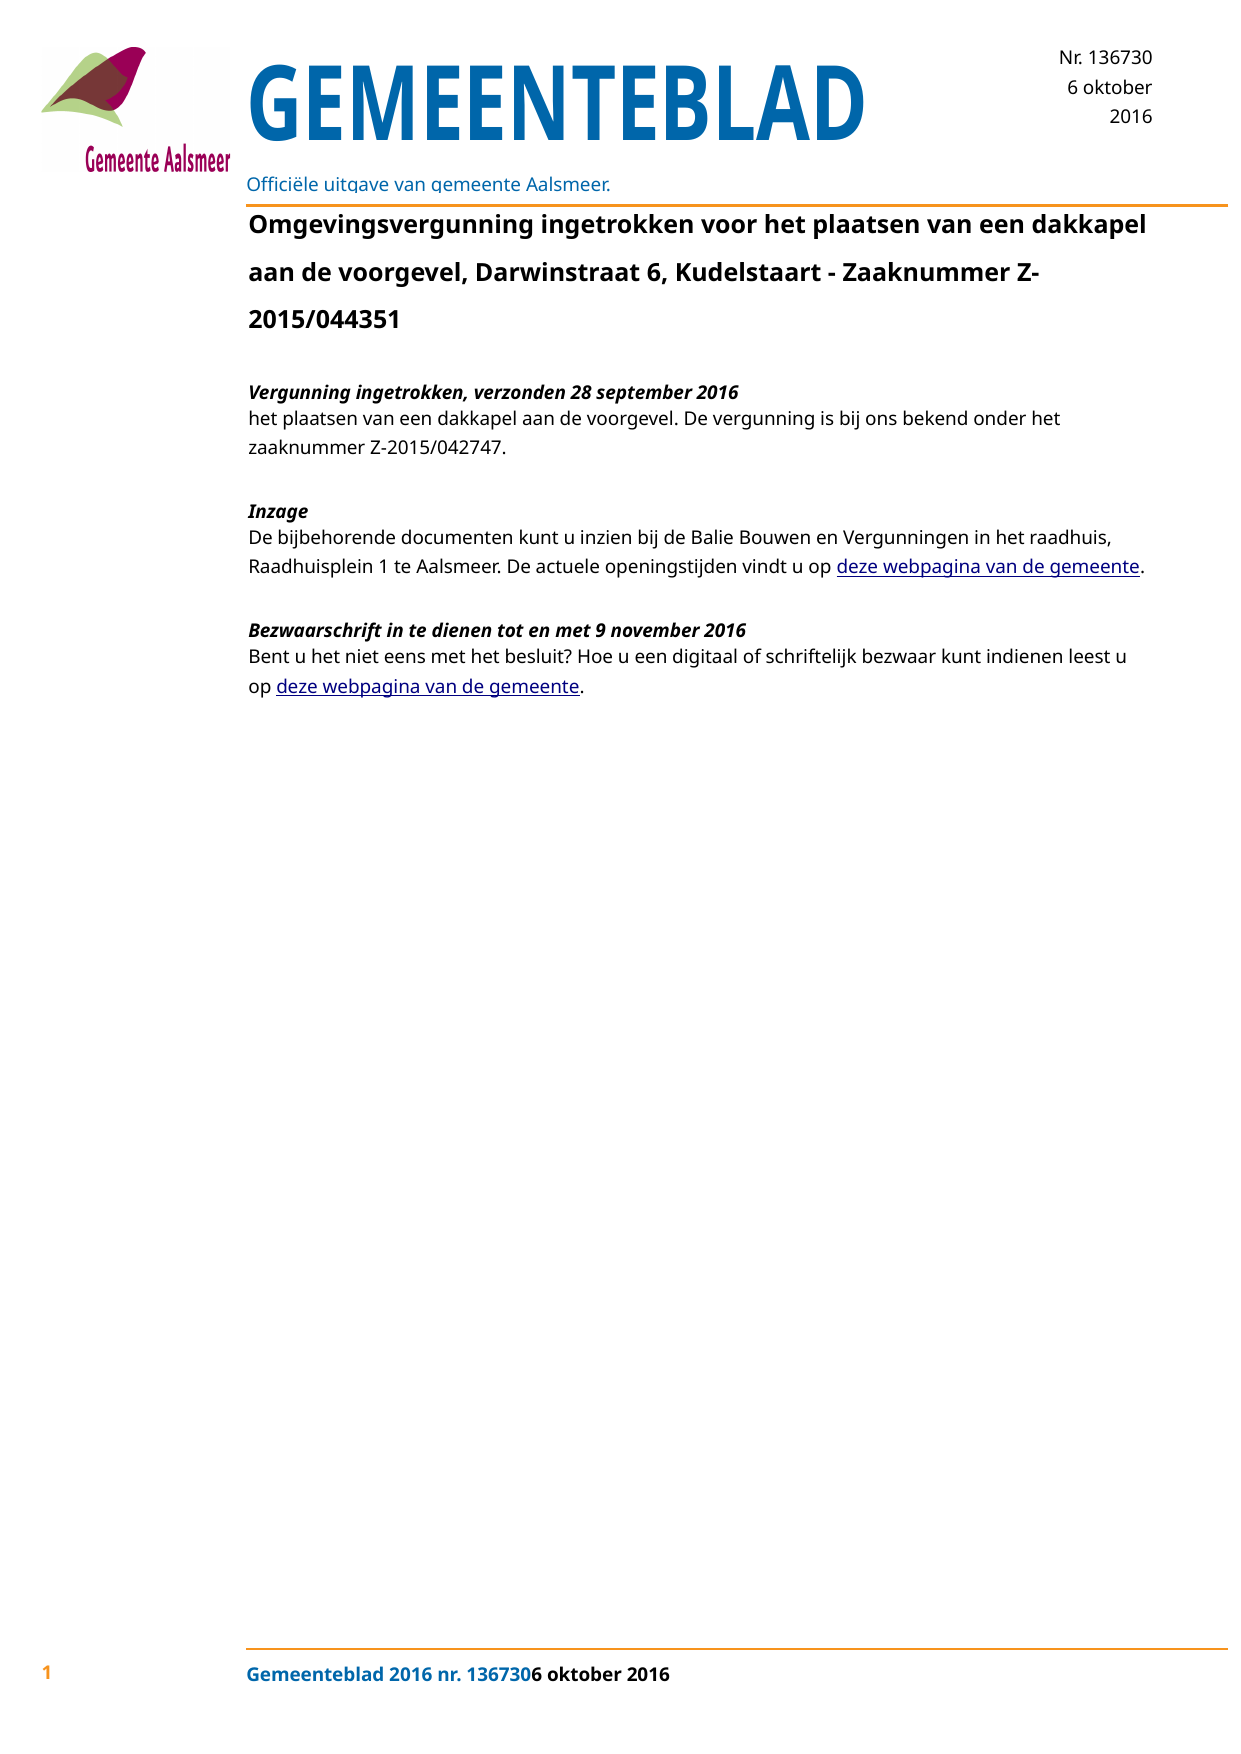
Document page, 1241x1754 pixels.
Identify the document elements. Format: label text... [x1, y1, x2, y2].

text Omgevingsvergunning ingetrokken voor het plaatsen van een dakkapel aan de voorgevel, Darwinstraat 6, Kudelstaart - Zaaknummer Z-2015/044351 [248, 207, 1152, 336]
text De bijbehorende documenten kunt u inzien bij de Balie Bouwen en Vergunningen in het raadhuis, Raadhuisplein 1 te Aalsmeer. De actuele openingstijden vindt u op deze webpagina van de gemeente. [248, 524, 1152, 579]
text Bent u het niet eens met het besluit? Hoe u een digitaal of schriftelijk bezwaar kunt indienen leest u op deze webpagina van de gemeente. [248, 643, 1152, 699]
text Vergunning ingetrokken, verzonden 28 september 2016 [248, 379, 1152, 405]
text Inzage [248, 498, 1152, 524]
picture [41, 47, 231, 172]
text Bezwaarschrift in te dienen tot en met 9 november 2016 [248, 618, 1152, 643]
text het plaatsen van een dakkapel aan de voorgevel. De vergunning is bij ons bekend onder het zaaknummer Z-2015/042747. [248, 405, 1152, 460]
